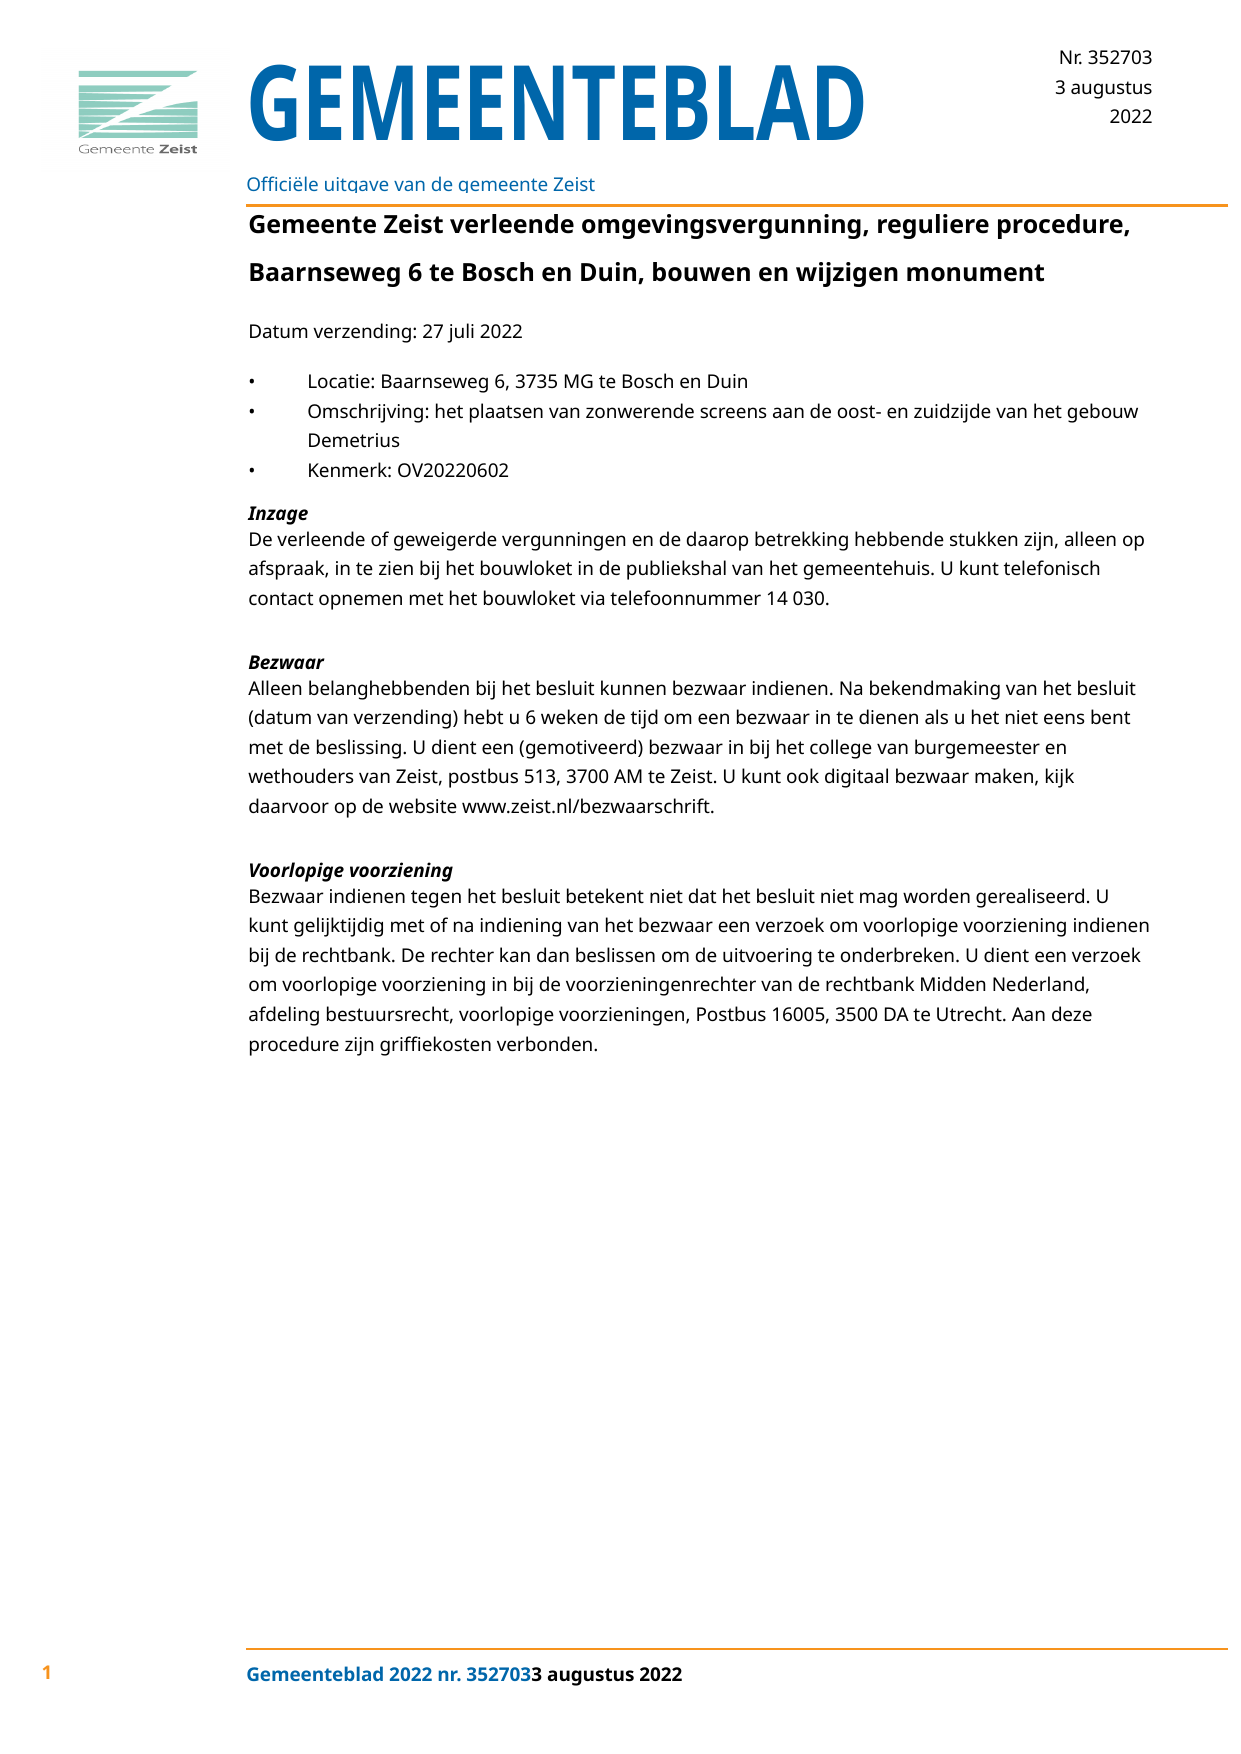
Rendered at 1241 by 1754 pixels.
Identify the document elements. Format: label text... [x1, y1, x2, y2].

list Locatie: Baarnseweg 6, 3735 MG te Bosch en Duin [248, 368, 1152, 394]
text Inzage [248, 500, 1152, 526]
list Omschrijving: het plaatsen van zonwerende screens aan de oost- en zuidzijde van het gebouw Demetrius [248, 398, 1152, 453]
list Kenmerk: OV20220602 [248, 457, 1152, 483]
picture [41, 47, 231, 172]
text Alleen belanghebbenden bij het besluit kunnen bezwaar indienen. Na bekendmaking van het besluit (datum van verzending) hebt u 6 weken de tijd om een bezwaar in te dienen als u het niet eens bent met de beslissing. U dient een (gemotiveerd) bezwaar in bij het college van burgemeester en wethouders van Zeist, postbus 513, 3700 AM te Zeist. U kunt ook digitaal bezwaar maken, kijk daarvoor op de website www.zeist.nl/bezwaarschrift. [248, 675, 1152, 819]
text Gemeente Zeist verleende omgevingsvergunning, reguliere procedure, Baarnseweg 6 te Bosch en Duin, bouwen en wijzigen monument [248, 207, 1152, 288]
text Bezwaar indienen tegen het besluit betekent niet dat het besluit niet mag worden gerealiseerd. U kunt gelijktijdig met of na indiening van het bezwaar een verzoek om voorlopige voorziening indienen bij de rechtbank. De rechter kan dan beslissen om de uitvoering te onderbreken. U dient een verzoek om voorlopige voorziening in bij de voorzieningenrechter van de rechtbank Midden Nederland, afdeling bestuursrecht, voorlopige voorzieningen, Postbus 16005, 3500 DA te Utrecht. Aan deze procedure zijn griffiekosten verbonden. [248, 883, 1152, 1056]
text Bezwaar [248, 649, 1152, 675]
text De verleende of geweigerde vergunningen en de daarop betrekking hebbende stukken zijn, alleen op afspraak, in te zien bij het bouwloket in de publiekshal van het gemeentehuis. U kunt telefonisch contact opnemen met het bouwloket via telefoonnummer 14 030. [248, 526, 1152, 611]
text Datum verzending: 27 juli 2022 [248, 318, 1152, 344]
text Voorlopige voorziening [248, 857, 1152, 883]
